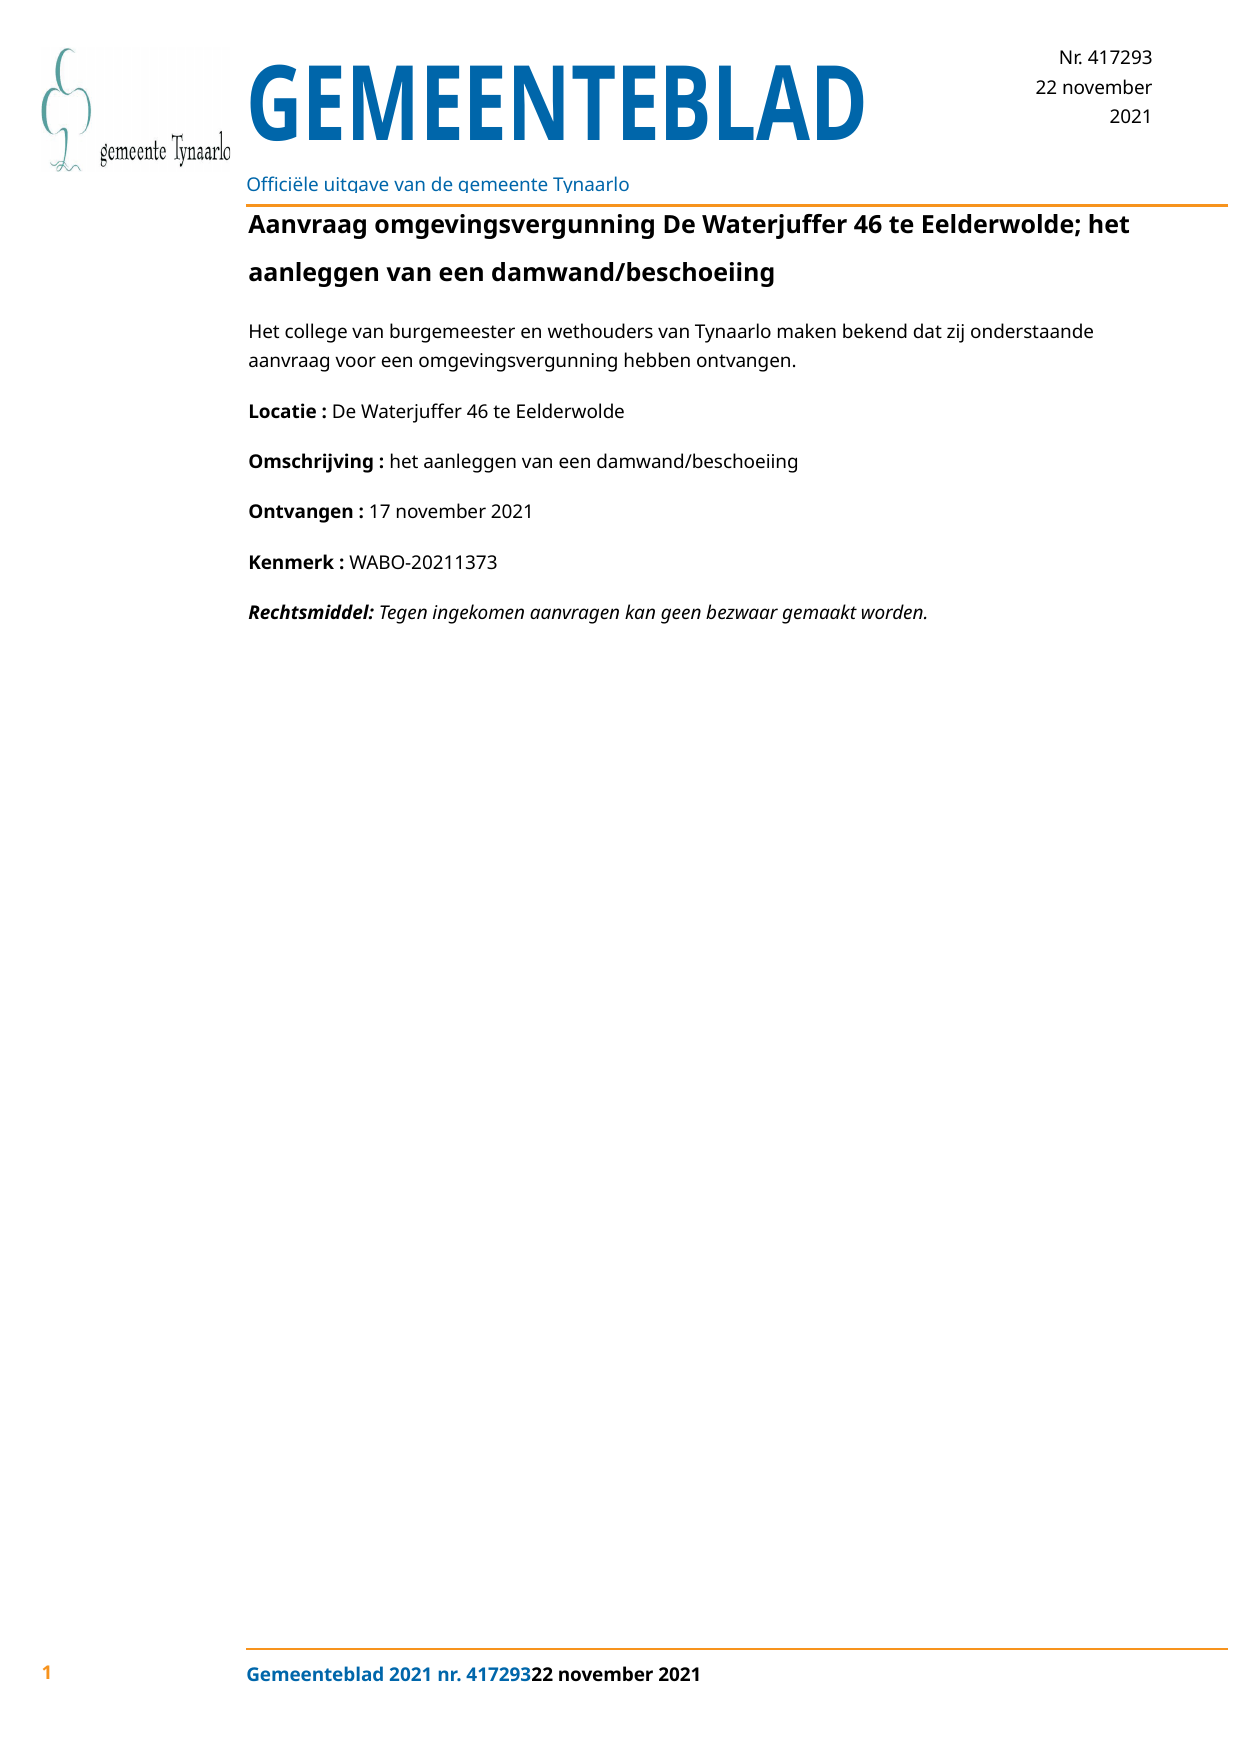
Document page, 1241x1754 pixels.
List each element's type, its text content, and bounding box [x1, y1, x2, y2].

text Aanvraag omgevingsvergunning De Waterjuffer 46 te Eelderwolde; het aanleggen van een damwand/beschoeiing [248, 207, 1152, 288]
text Rechtsmiddel: Tegen ingekomen aanvragen kan geen bezwaar gemaakt worden. [248, 599, 1152, 625]
picture [41, 47, 231, 172]
text Omschrijving : het aanleggen van een damwand/beschoeiing [248, 448, 1152, 474]
text Locatie : De Waterjuffer 46 te Eelderwolde [248, 398, 1152, 424]
text Ontvangen : 17 november 2021 [248, 499, 1152, 524]
text Kenmerk : WABO-20211373 [248, 549, 1152, 575]
text Het college van burgemeester en wethouders van Tynaarlo maken bekend dat zij onderstaande aanvraag voor een omgevingsvergunning hebben ontvangen. [248, 318, 1152, 373]
